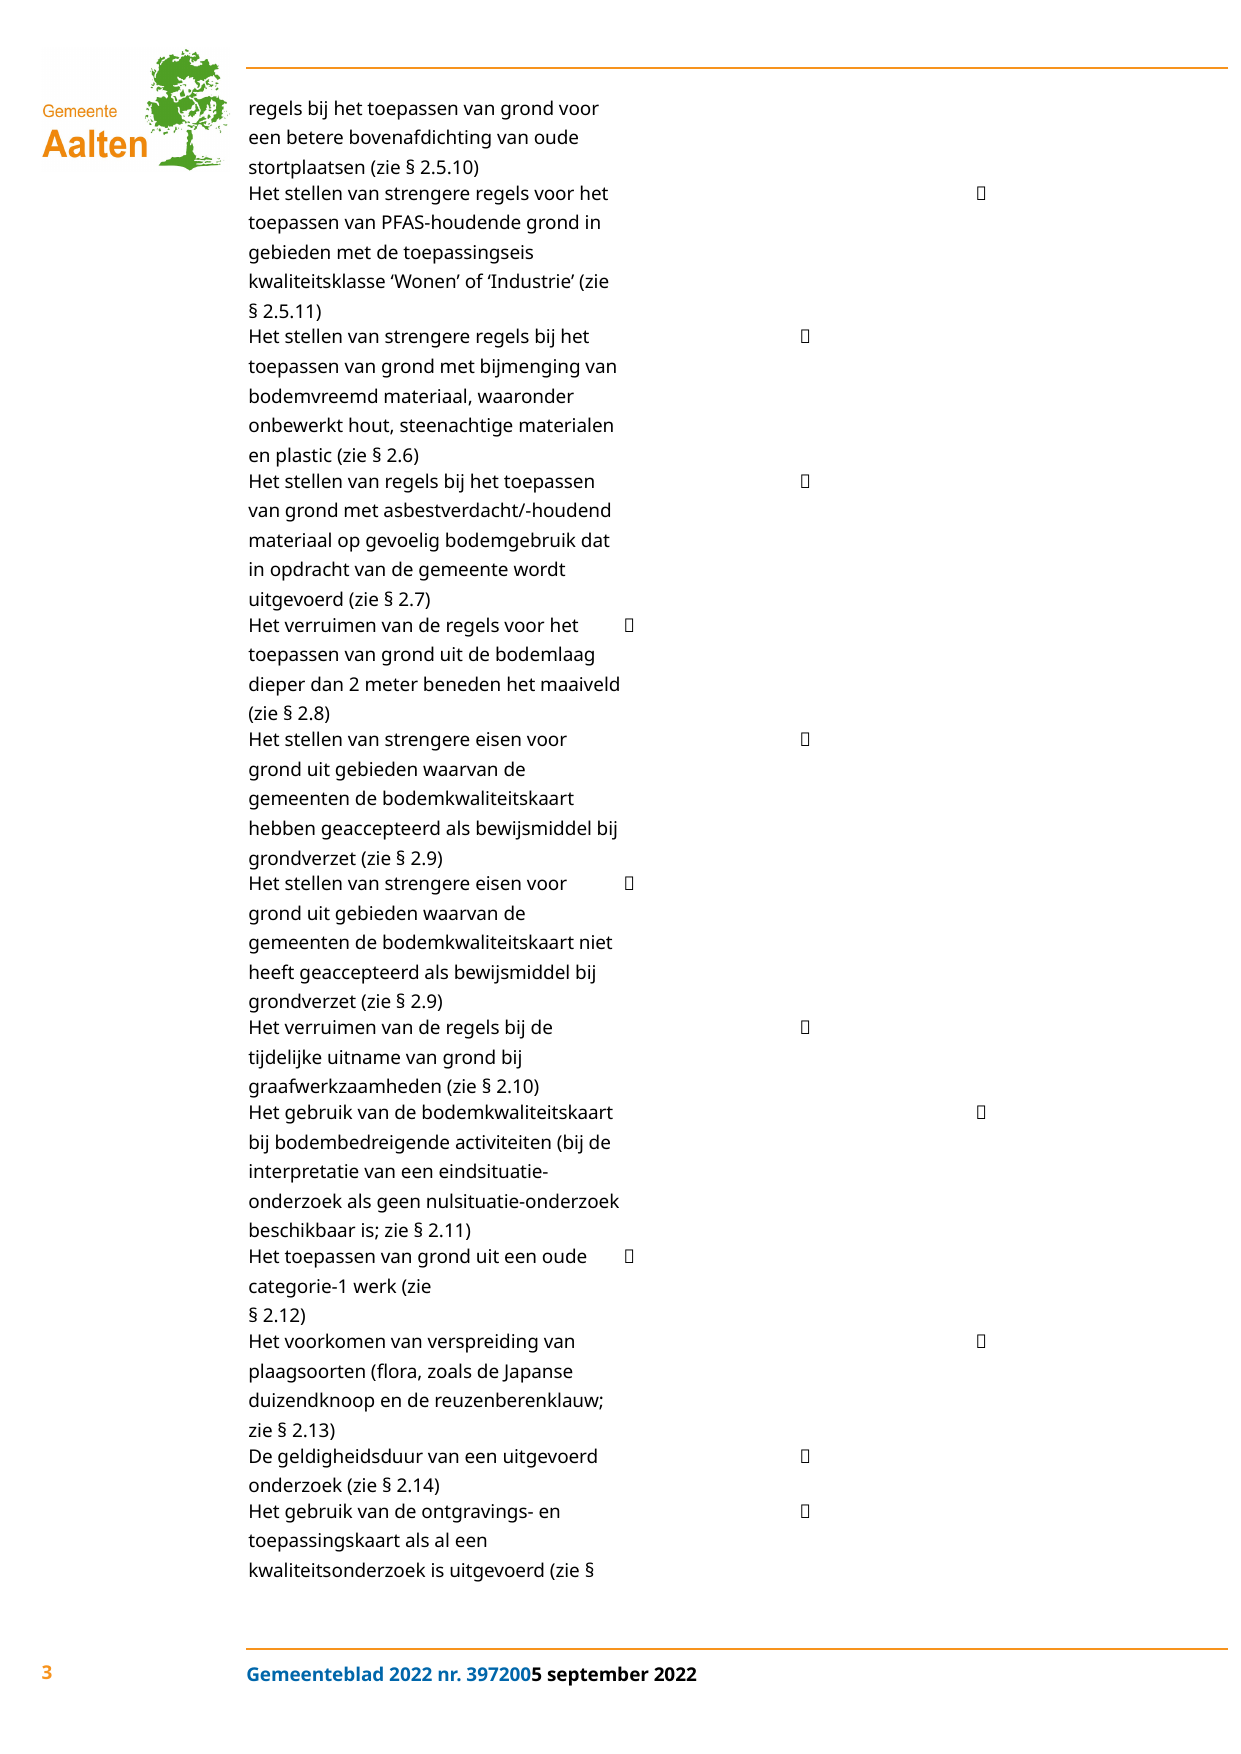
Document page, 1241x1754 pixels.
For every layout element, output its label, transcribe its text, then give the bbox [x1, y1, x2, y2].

table_cell [623, 726, 799, 870]
table_cell [975, 468, 1152, 612]
table_cell  [799, 726, 975, 870]
table_cell Het stellen van strengere eisen voor grond uit gebieden waarvan de gemeenten de bodemkwaliteitskaart niet heeft geaccepteerd als bewijsmiddel bij grondverzet (zie § 2.9) [248, 870, 623, 1014]
table_cell  [799, 1443, 975, 1498]
table_cell Het toepassen van grond uit een oude categorie-1 werk (zie § 2.12) [248, 1244, 623, 1328]
table_cell Het verruimen van de regels bij de tijdelijke uitname van grond bij graafwerkzaamheden (zie § 2.10) [248, 1015, 623, 1099]
table_cell [623, 1443, 799, 1498]
table_cell [975, 95, 1152, 180]
table_cell [799, 1099, 975, 1243]
table_cell  [799, 324, 975, 468]
table_cell [975, 1498, 1152, 1583]
table_cell  [623, 612, 799, 726]
table_cell  [975, 180, 1152, 324]
table_cell [623, 468, 799, 612]
table_cell [975, 1244, 1152, 1328]
table_cell [975, 1015, 1152, 1099]
table_cell [623, 1099, 799, 1243]
table_cell regels bij het toepassen van grond voor een betere bovenafdichting van oude stortplaatsen (zie § 2.5.10) [248, 95, 623, 180]
table_cell [799, 1244, 975, 1328]
table_cell Het stellen van strengere regels voor het toepassen van PFAS-houdende grond in gebieden met de toepassingseis kwaliteitsklasse ‘Wonen’ of ‘Industrie’ (zie § 2.5.11) [248, 180, 623, 324]
table_cell [623, 95, 799, 180]
table_cell  [623, 1244, 799, 1328]
table_cell [799, 180, 975, 324]
table_cell De geldigheidsduur van een uitgevoerd onderzoek (zie § 2.14) [248, 1443, 623, 1498]
picture [41, 47, 231, 172]
table_cell [975, 324, 1152, 468]
table_cell [975, 726, 1152, 870]
table_cell  [975, 1099, 1152, 1243]
table_cell [799, 612, 975, 726]
table_cell [975, 612, 1152, 726]
table_cell Het gebruik van de ontgravings- en toepassingskaart als al een kwaliteitsonderzoek is uitgevoerd (zie § [248, 1498, 623, 1583]
table_cell  [799, 1498, 975, 1583]
table_cell [623, 180, 799, 324]
table_cell Het stellen van strengere eisen voor grond uit gebieden waarvan de gemeenten de bodemkwaliteitskaart hebben geaccepteerd als bewijsmiddel bij grondverzet (zie § 2.9) [248, 726, 623, 870]
table_cell [799, 1328, 975, 1443]
table_cell Het verruimen van de regels voor het toepassen van grond uit de bodemlaag dieper dan 2 meter beneden het maaiveld (zie § 2.8) [248, 612, 623, 726]
table_cell [799, 95, 975, 180]
table_cell  [975, 1328, 1152, 1443]
table_cell  [623, 870, 799, 1014]
table_cell Het stellen van regels bij het toepassen van grond met asbestverdacht/-houdend materiaal op gevoelig bodemgebruik dat in opdracht van de gemeente wordt uitgevoerd (zie § 2.7) [248, 468, 623, 612]
table_cell [975, 870, 1152, 1014]
table_cell  [799, 1015, 975, 1099]
table_cell [623, 1498, 799, 1583]
table_cell [623, 1015, 799, 1099]
table_cell [623, 324, 799, 468]
table_cell  [799, 468, 975, 612]
table_cell Het stellen van strengere regels bij het toepassen van grond met bijmenging van bodemvreemd materiaal, waaronder onbewerkt hout, steenachtige materialen en plastic (zie § 2.6) [248, 324, 623, 468]
table_cell [975, 1443, 1152, 1498]
table_cell Het gebruik van de bodemkwaliteitskaart bij bodembedreigende activiteiten (bij de interpretatie van een eindsituatie-onderzoek als geen nulsituatie-onderzoek beschikbaar is; zie § 2.11) [248, 1099, 623, 1243]
table_cell Het voorkomen van verspreiding van plaagsoorten (flora, zoals de Japanse duizendknoop en de reuzenberenklauw; zie § 2.13) [248, 1328, 623, 1443]
table_cell [799, 870, 975, 1014]
table_cell [623, 1328, 799, 1443]
